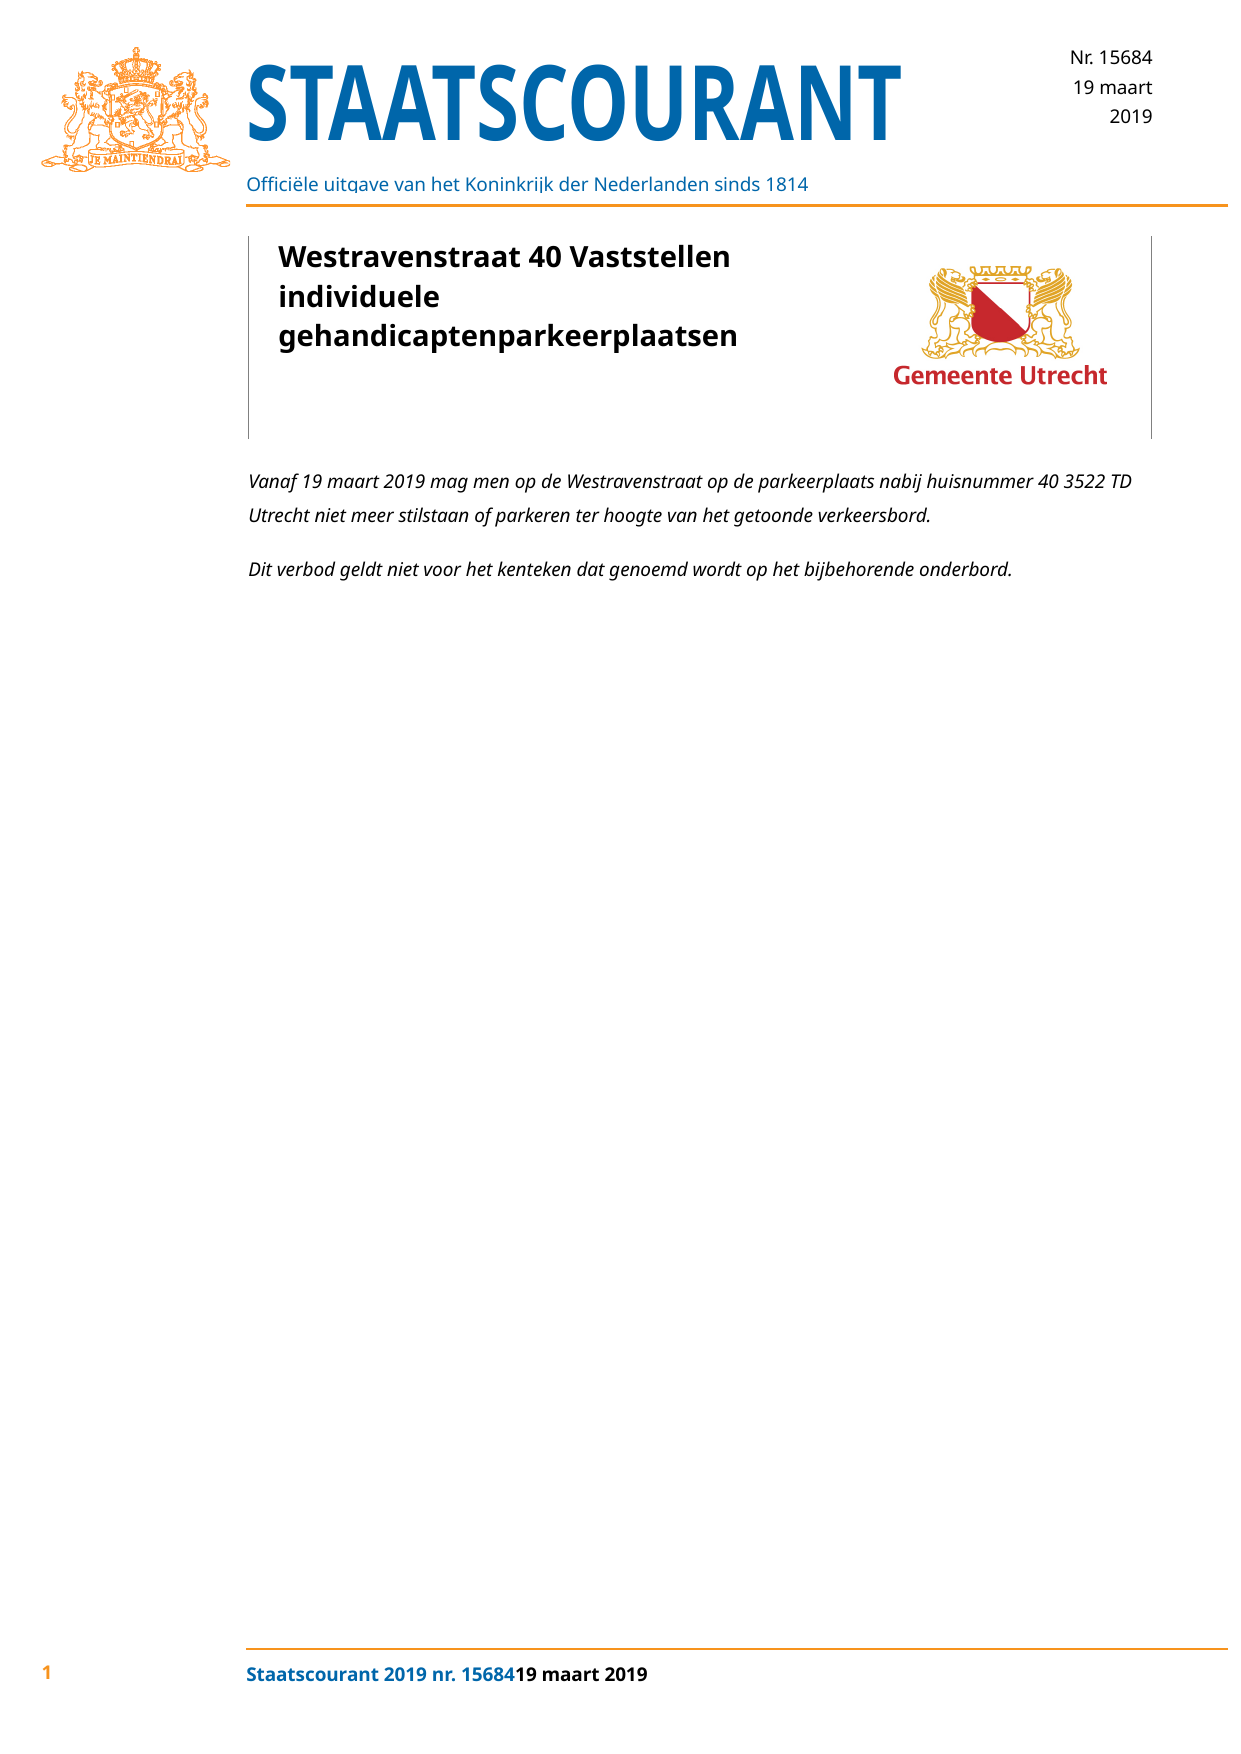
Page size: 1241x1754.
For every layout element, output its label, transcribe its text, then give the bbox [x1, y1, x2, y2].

text Vanaf 19 maart 2019 mag men op de Westravenstraat op de parkeerplaats nabij huisnummer 40 3522 TD Utrecht niet meer stilstaan of parkeren ter hoogte van het getoonde verkeersbord. [248, 469, 1152, 528]
table_header [850, 414, 1151, 439]
picture [882, 236, 1119, 414]
text Dit verbod geldt niet voor het kenteken dat genoemd wordt op het bijbehorende onderbord. [248, 556, 1152, 582]
table_header [850, 236, 882, 413]
table_header [1119, 236, 1151, 413]
picture [41, 47, 231, 172]
table_header Westravenstraat 40 Vaststellen individuele gehandicaptenparkeerplaatsen [249, 236, 850, 439]
